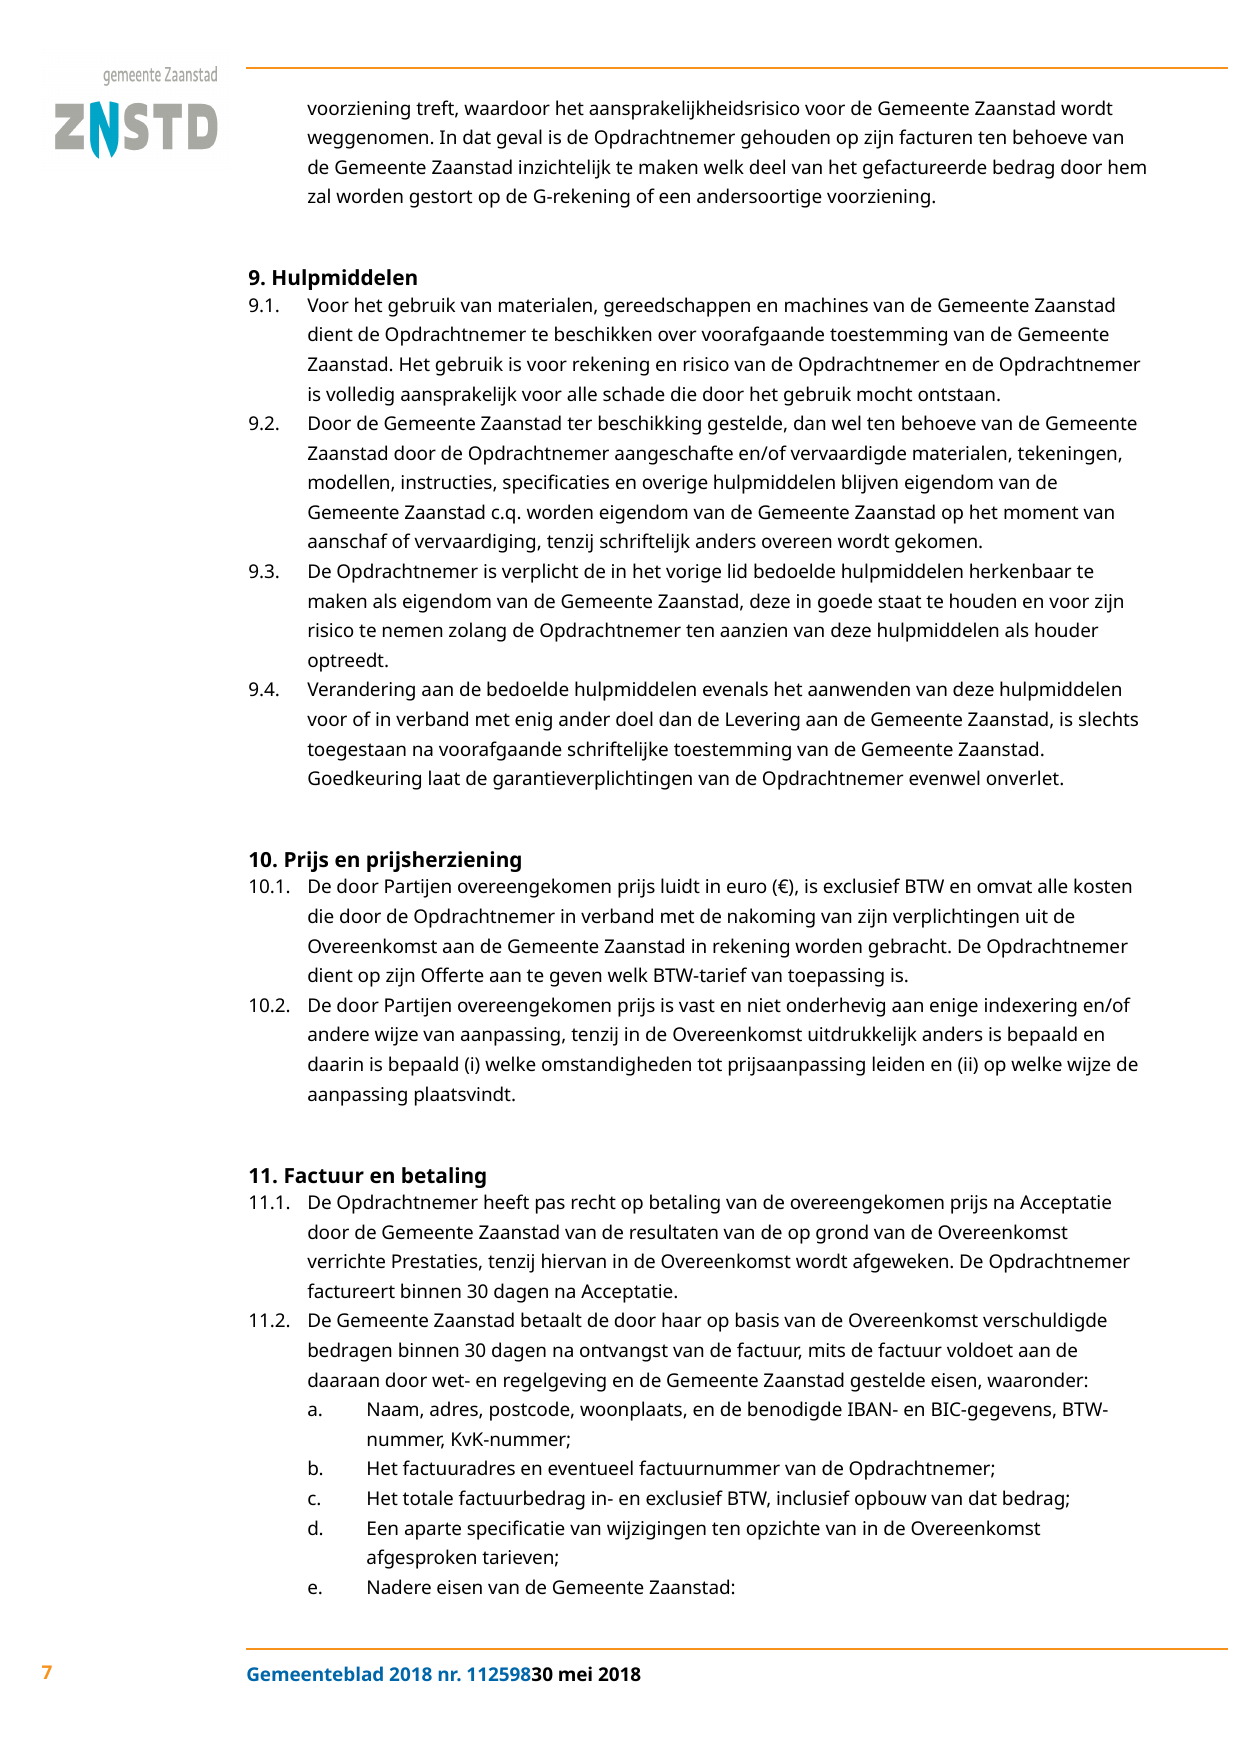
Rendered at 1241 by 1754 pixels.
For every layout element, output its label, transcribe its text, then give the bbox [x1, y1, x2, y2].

list Nadere eisen van de Gemeente Zaanstad: [307, 1574, 1152, 1599]
list De Opdrachtnemer heeft pas recht op betaling van de overeengekomen prijs na Acceptatie door de Gemeente Zaanstad van de resultaten van de op grond van de Overeenkomst verrichte Prestaties, tenzij hiervan in de Overeenkomst wordt afgeweken. De Opdrachtnemer factureert binnen 30 dagen na Acceptatie. [248, 1189, 1152, 1304]
list voorziening treft, waardoor het aansprakelijkheidsrisico voor de Gemeente Zaanstad wordt weggenomen. In dat geval is de Opdrachtnemer gehouden op zijn facturen ten behoeve van de Gemeente Zaanstad inzichtelijk te maken welk deel van het gefactureerde bedrag door hem zal worden gestort op de G-rekening of een andersoortige voorziening. [248, 95, 1152, 209]
text 10. Prijs en prijsherziening [248, 845, 1152, 874]
list Voor het gebruik van materialen, gereedschappen en machines van de Gemeente Zaanstad dient de Opdrachtnemer te beschikken over voorafgaande toestemming van de Gemeente Zaanstad. Het gebruik is voor rekening en risico van de Opdrachtnemer en de Opdrachtnemer is volledig aansprakelijk voor alle schade die door het gebruik mocht ontstaan. [248, 292, 1152, 406]
picture [41, 47, 231, 172]
list Een aparte specificatie van wijzigingen ten opzichte van in de Overeenkomst afgesproken tarieven; [307, 1515, 1152, 1570]
list De Opdrachtnemer is verplicht de in het vorige lid bedoelde hulpmiddelen herkenbaar te maken als eigendom van de Gemeente Zaanstad, deze in goede staat te houden en voor zijn risico te nemen zolang de Opdrachtnemer ten aanzien van deze hulpmiddelen als houder optreedt. [248, 558, 1152, 673]
list Het totale factuurbedrag in- en exclusief BTW, inclusief opbouw van dat bedrag; [307, 1485, 1152, 1511]
list Verandering aan de bedoelde hulpmiddelen evenals het aanwenden van deze hulpmiddelen voor of in verband met enig ander doel dan de Levering aan de Gemeente Zaanstad, is slechts toegestaan na voorafgaande schriftelijke toestemming van de Gemeente Zaanstad. Goedkeuring laat de garantieverplichtingen van de Opdrachtnemer evenwel onverlet. [248, 677, 1152, 791]
list Naam, adres, postcode, woonplaats, en de benodigde IBAN- en BIC-gegevens, BTW-nummer, KvK-nummer; [307, 1396, 1152, 1452]
list Door de Gemeente Zaanstad ter beschikking gestelde, dan wel ten behoeve van de Gemeente Zaanstad door de Opdrachtnemer aangeschafte en/of vervaardigde materialen, tekeningen, modellen, instructies, specificaties en overige hulpmiddelen blijven eigendom van de Gemeente Zaanstad c.q. worden eigendom van de Gemeente Zaanstad op het moment van aanschaf of vervaardiging, tenzij schriftelijk anders overeen wordt gekomen. [248, 410, 1152, 554]
list De door Partijen overeengekomen prijs is vast en niet onderhevig aan enige indexering en/of andere wijze van aanpassing, tenzij in de Overeenkomst uitdrukkelijk anders is bepaald en daarin is bepaald (i) welke omstandigheden tot prijsaanpassing leiden en (ii) op welke wijze de aanpassing plaatsvindt. [248, 992, 1152, 1107]
text 9. Hulpmiddelen [248, 263, 1152, 292]
list Het factuuradres en eventueel factuurnummer van de Opdrachtnemer; [307, 1456, 1152, 1481]
list De door Partijen overeengekomen prijs luidt in euro (€), is exclusief BTW en omvat alle kosten die door de Opdrachtnemer in verband met de nakoming van zijn verplichtingen uit de Overeenkomst aan de Gemeente Zaanstad in rekening worden gebracht. De Opdrachtnemer dient op zijn Offerte aan te geven welk BTW-tarief van toepassing is. [248, 874, 1152, 988]
text 11. Factuur en betaling [248, 1161, 1152, 1189]
list De Gemeente Zaanstad betaalt de door haar op basis van de Overeenkomst verschuldigde bedragen binnen 30 dagen na ontvangst van de factuur, mits de factuur voldoet aan de daaraan door wet- en regelgeving en de Gemeente Zaanstad gestelde eisen, waaronder: [248, 1308, 1152, 1392]
